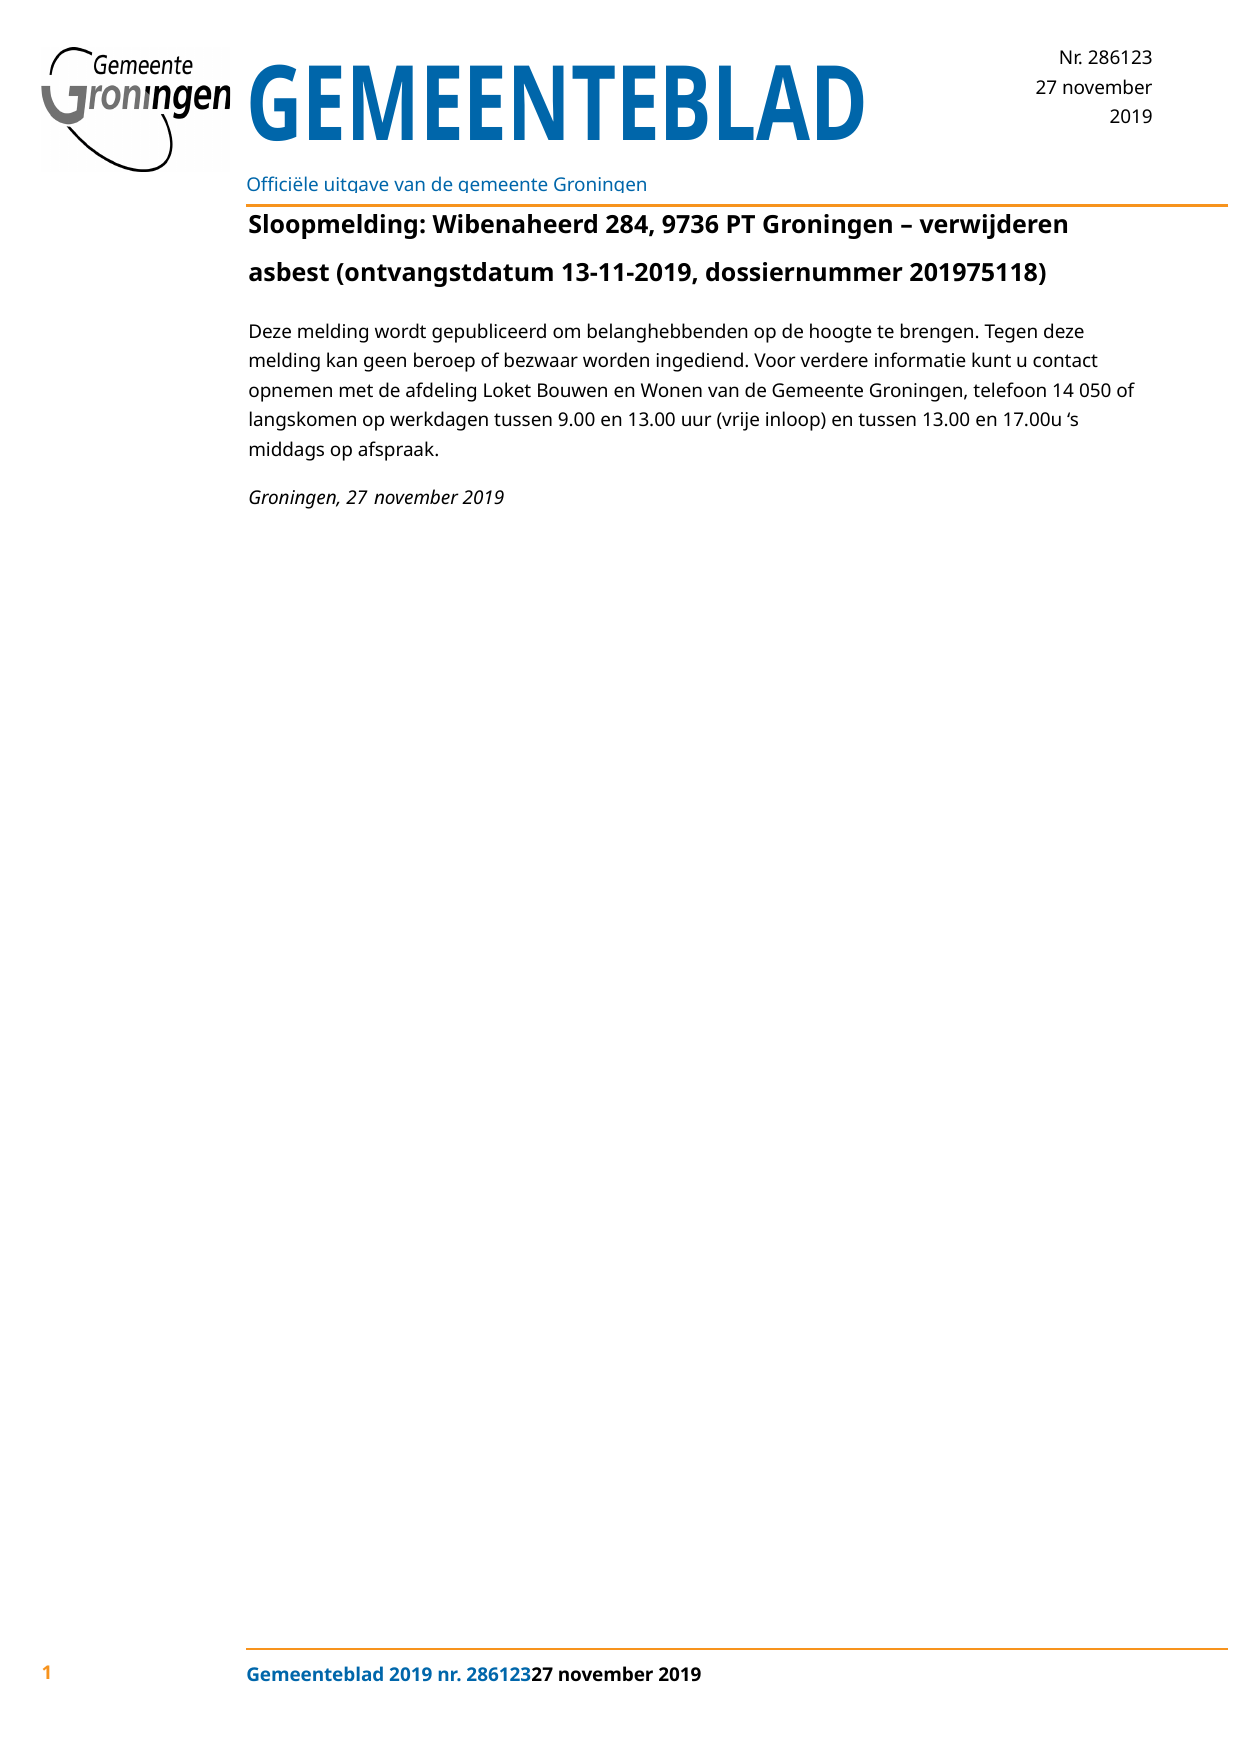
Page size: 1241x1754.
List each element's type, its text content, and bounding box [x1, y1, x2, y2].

picture [41, 47, 231, 172]
text Deze melding wordt gepubliceerd om belanghebbenden op de hoogte te brengen. Tegen deze melding kan geen beroep of bezwaar worden ingediend. Voor verdere informatie kunt u contact opnemen met de afdeling Loket Bouwen en Wonen van de Gemeente Groningen, telefoon 14 050 of langskomen op werkdagen tussen 9.00 en 13.00 uur (vrije inloop) en tussen 13.00 en 17.00u ‘s middags op afspraak. [248, 318, 1152, 462]
text Sloopmelding: Wibenaheerd 284, 9736 PT Groningen – verwijderen asbest (ontvangstdatum 13-11-2019, dossiernummer 201975118) [248, 207, 1152, 288]
text Groningen, 27 november 2019 [248, 484, 1152, 510]
